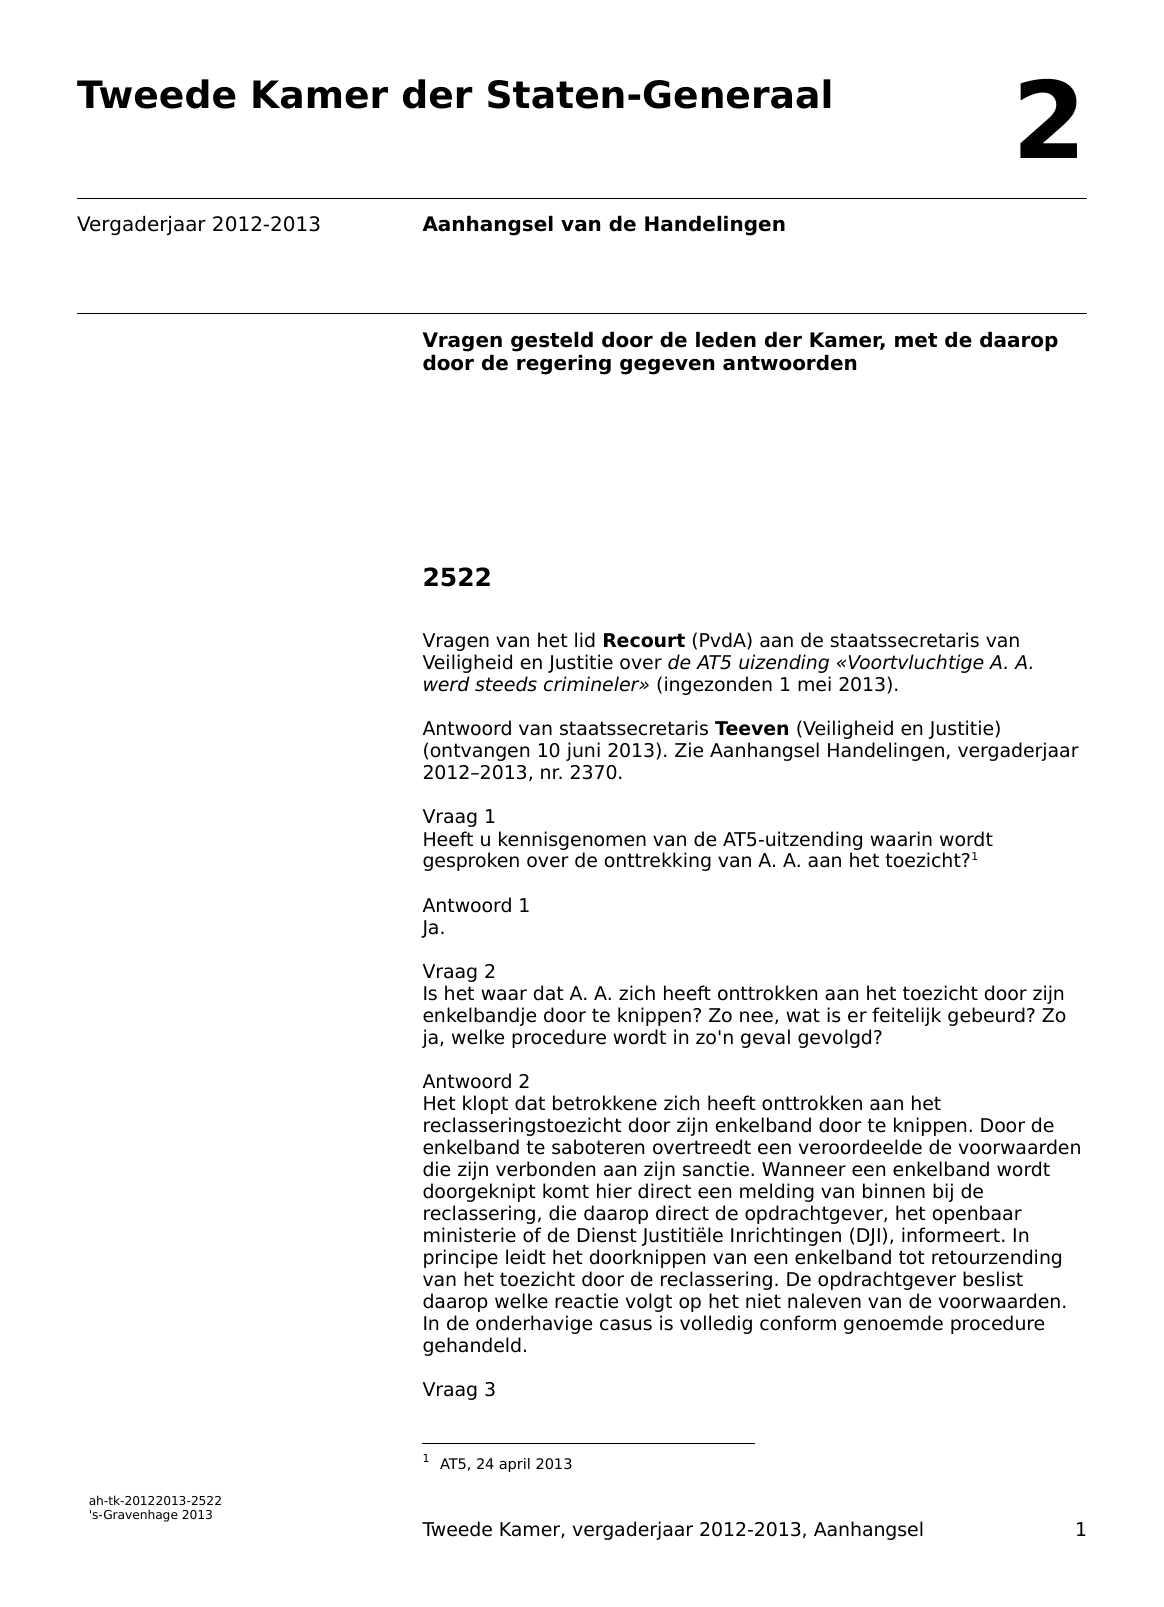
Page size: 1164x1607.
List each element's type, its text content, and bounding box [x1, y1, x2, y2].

text Vraag 2 [422, 961, 1087, 983]
table_cell Vergaderjaar 2012-2013 [77, 199, 422, 313]
text 's-Gravenhage 2013 [88, 1508, 323, 1522]
text Het klopt dat betrokkene zich heeft onttrokken aan het reclasseringstoezicht door zijn enkelband door te knippen. Door de enkelband te saboteren overtreedt een veroordeelde de voorwaarden die zijn verbonden aan zijn sanctie. Wanneer een enkelband wordt doorgeknipt komt hier direct een melding van binnen bij de reclassering, die daarop direct de opdrachtgever, het openbaar ministerie of de Dienst Justitiële Inrichtingen (DJI), informeert. In principe leidt het doorknippen van een enkelband tot retourzending van het toezicht door de reclassering. De opdrachtgever beslist daarop welke reactie volgt op het niet naleven van de voorwaarden. In de onderhavige casus is volledig conform genoemde procedure gehandeld. [422, 1093, 1087, 1357]
text Ja. [422, 917, 1087, 938]
text Antwoord 1 [422, 894, 1087, 917]
text Antwoord van staatssecretaris Teeven (Veiligheid en Justitie) (ontvangen 10 juni 2013). Zie Aanhangsel Handelingen, vergaderjaar 2012–2013, nr. 2370. [422, 718, 1087, 784]
text Vragen van het lid Recourt (PvdA) aan de staatssecretaris van Veiligheid en Justitie over de AT5 uizending «Voortvluchtige A. A. werd steeds crimineler» (ingezonden 1 mei 2013). [422, 630, 1087, 696]
text Heeft u kennisgenomen van de AT5-uitzending waarin wordt gesproken over de onttrekking van A. A. aan het toezicht? [422, 828, 1087, 872]
text ah-tk-20122013-2522 [88, 1494, 323, 1508]
table_header Tweede Kamer der Staten-Generaal [77, 59, 886, 198]
text Antwoord 2 [422, 1071, 1087, 1093]
text Vraag 3 [422, 1379, 1087, 1401]
text 2522 [422, 563, 1087, 592]
table_cell Vragen gesteld door de leden der Kamer, met de daarop door de regering gegeven antwoorden [422, 314, 1087, 375]
text Is het waar dat A. A. zich heeft onttrokken aan het toezicht door zijn enkelbandje door te knippen? Zo nee, wat is er feitelijk gebeurd? Zo ja, welke procedure wordt in zo'n geval gevolgd? [422, 983, 1087, 1049]
table_cell [77, 314, 422, 375]
text AT5, 24 april 2013 [422, 1452, 1087, 1474]
text Vraag 1 [422, 806, 1087, 828]
table_cell Aanhangsel van de Handelingen [422, 199, 1087, 313]
table_header 2 [886, 59, 1087, 198]
